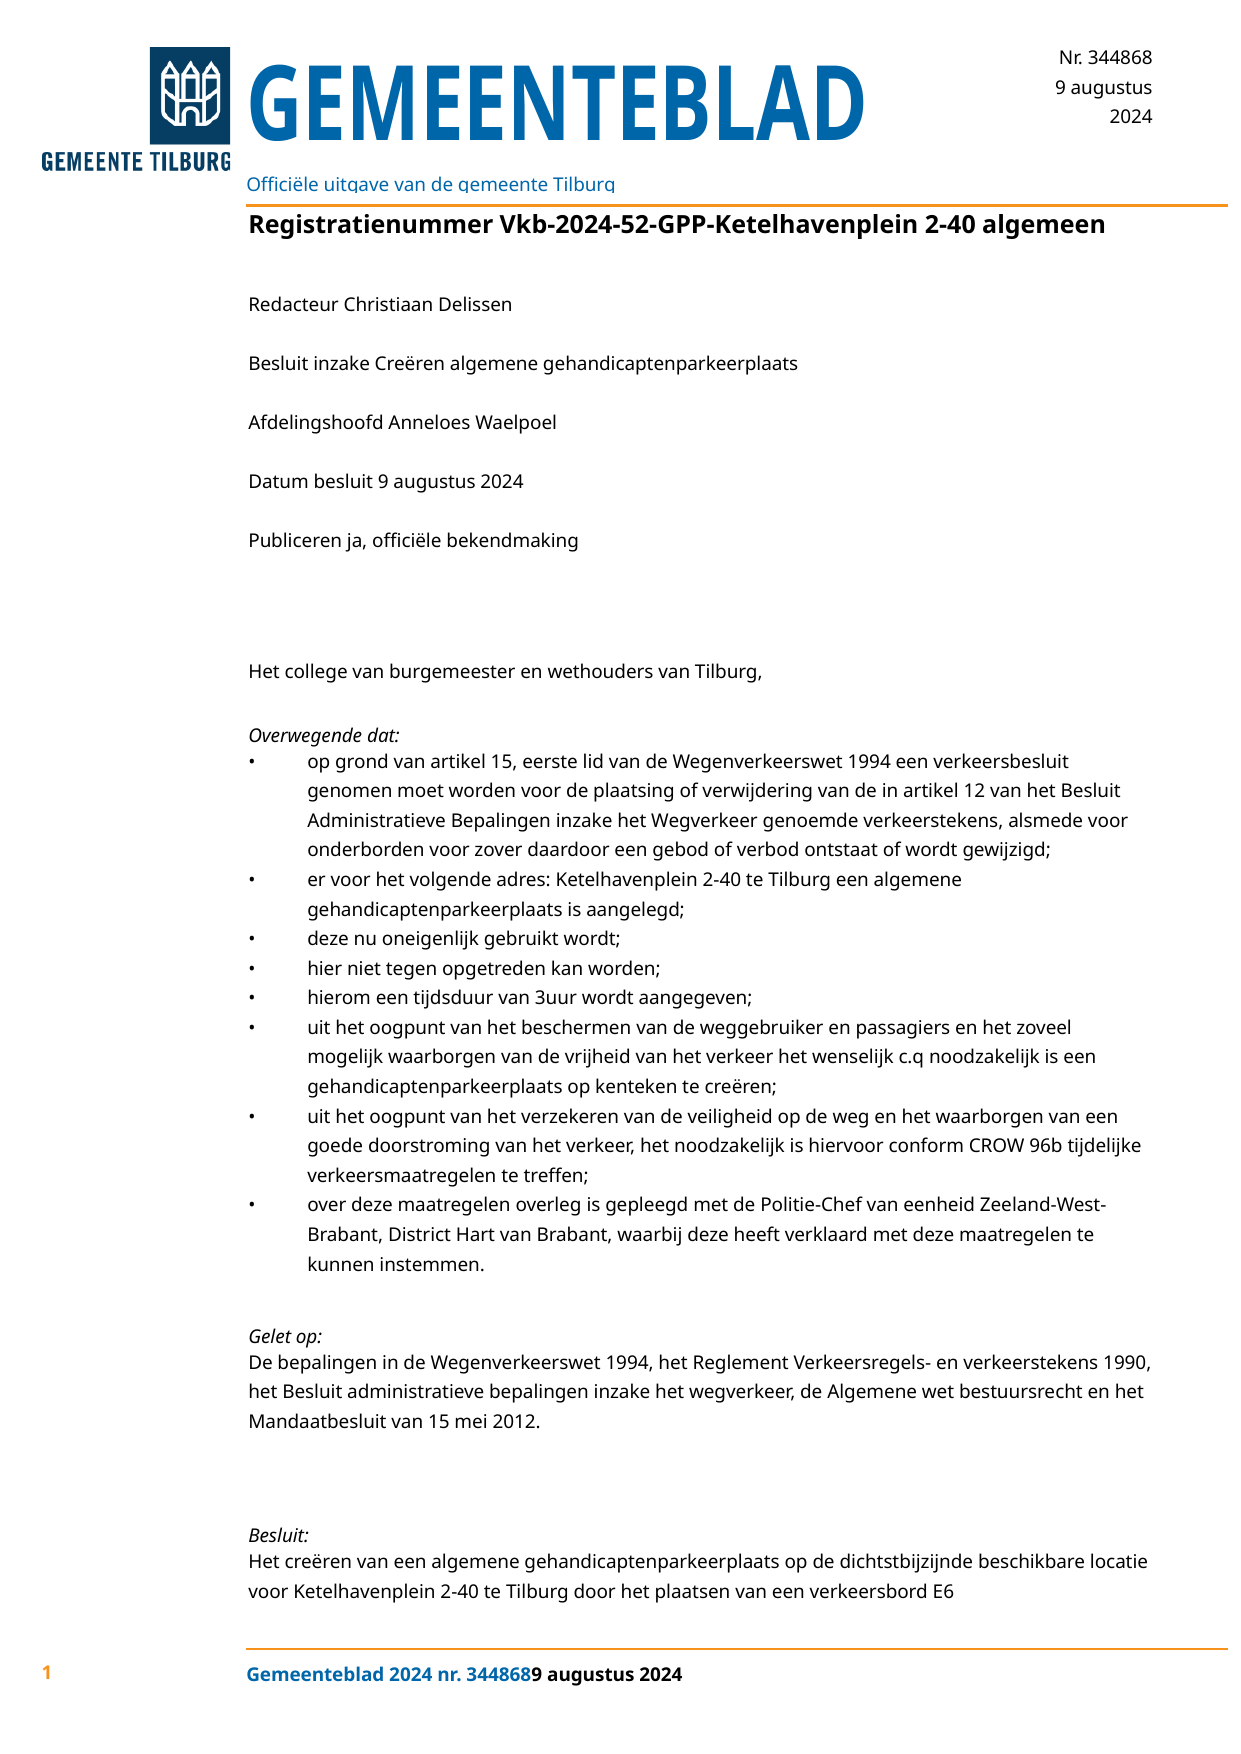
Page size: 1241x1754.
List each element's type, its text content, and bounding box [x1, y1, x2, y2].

text Besluit: [248, 1523, 1152, 1548]
text De bepalingen in de Wegenverkeerswet 1994, het Reglement Verkeersregels- en verkeerstekens 1990, het Besluit administratieve bepalingen inzake het wegverkeer, de Algemene wet bestuursrecht en het Mandaatbesluit van 15 mei 2012. [248, 1349, 1152, 1434]
picture [41, 47, 231, 172]
text Datum besluit 9 augustus 2024 [248, 468, 1152, 494]
list hierom een tijdsduur van 3uur wordt aangegeven; [248, 984, 1152, 1010]
text Overwegende dat: [248, 722, 1152, 748]
list deze nu oneigenlijk gebruikt wordt; [248, 925, 1152, 951]
text Registratienummer Vkb-2024-52-GPP-Ketelhavenplein 2-40 algemeen [248, 207, 1152, 241]
text Gelet op: [248, 1323, 1152, 1349]
list hier niet tegen opgetreden kan worden; [248, 955, 1152, 981]
text Redacteur Christiaan Delissen [248, 291, 1152, 317]
text Publiceren ja, officiële bekendmaking [248, 528, 1152, 553]
list over deze maatregelen overleg is gepleegd met de Politie-Chef van eenheid Zeeland-West-Brabant, District Hart van Brabant, waarbij deze heeft verklaard met deze maatregelen te kunnen instemmen. [248, 1192, 1152, 1276]
text Besluit inzake Creëren algemene gehandicaptenparkeerplaats [248, 350, 1152, 376]
text Het creëren van een algemene gehandicaptenparkeerplaats op de dichtstbijzijnde beschikbare locatie voor Ketelhavenplein 2-40 te Tilburg door het plaatsen van een verkeersbord E6 [248, 1548, 1152, 1604]
text Afdelingshoofd Anneloes Waelpoel [248, 409, 1152, 435]
list uit het oogpunt van het beschermen van de weggebruiker en passagiers en het zoveel mogelijk waarborgen van de vrijheid van het verkeer het wenselijk c.q noodzakelijk is een gehandicaptenparkeerplaats op kenteken te creëren; [248, 1014, 1152, 1099]
list uit het oogpunt van het verzekeren van de veiligheid op de weg en het waarborgen van een goede doorstroming van het verkeer, het noodzakelijk is hiervoor conform CROW 96b tijdelijke verkeersmaatregelen te treffen; [248, 1103, 1152, 1188]
list op grond van artikel 15, eerste lid van de Wegenverkeerswet 1994 een verkeersbesluit genomen moet worden voor de plaatsing of verwijdering van de in artikel 12 van het Besluit Administratieve Bepalingen inzake het Wegverkeer genoemde verkeerstekens, alsmede voor onderborden voor zover daardoor een gebod of verbod ontstaat of wordt gewijzigd; [248, 748, 1152, 862]
list er voor het volgende adres: Ketelhavenplein 2-40 te Tilburg een algemene gehandicaptenparkeerplaats is aangelegd; [248, 866, 1152, 921]
text Het college van burgemeester en wethouders van Tilburg, [248, 658, 1152, 684]
